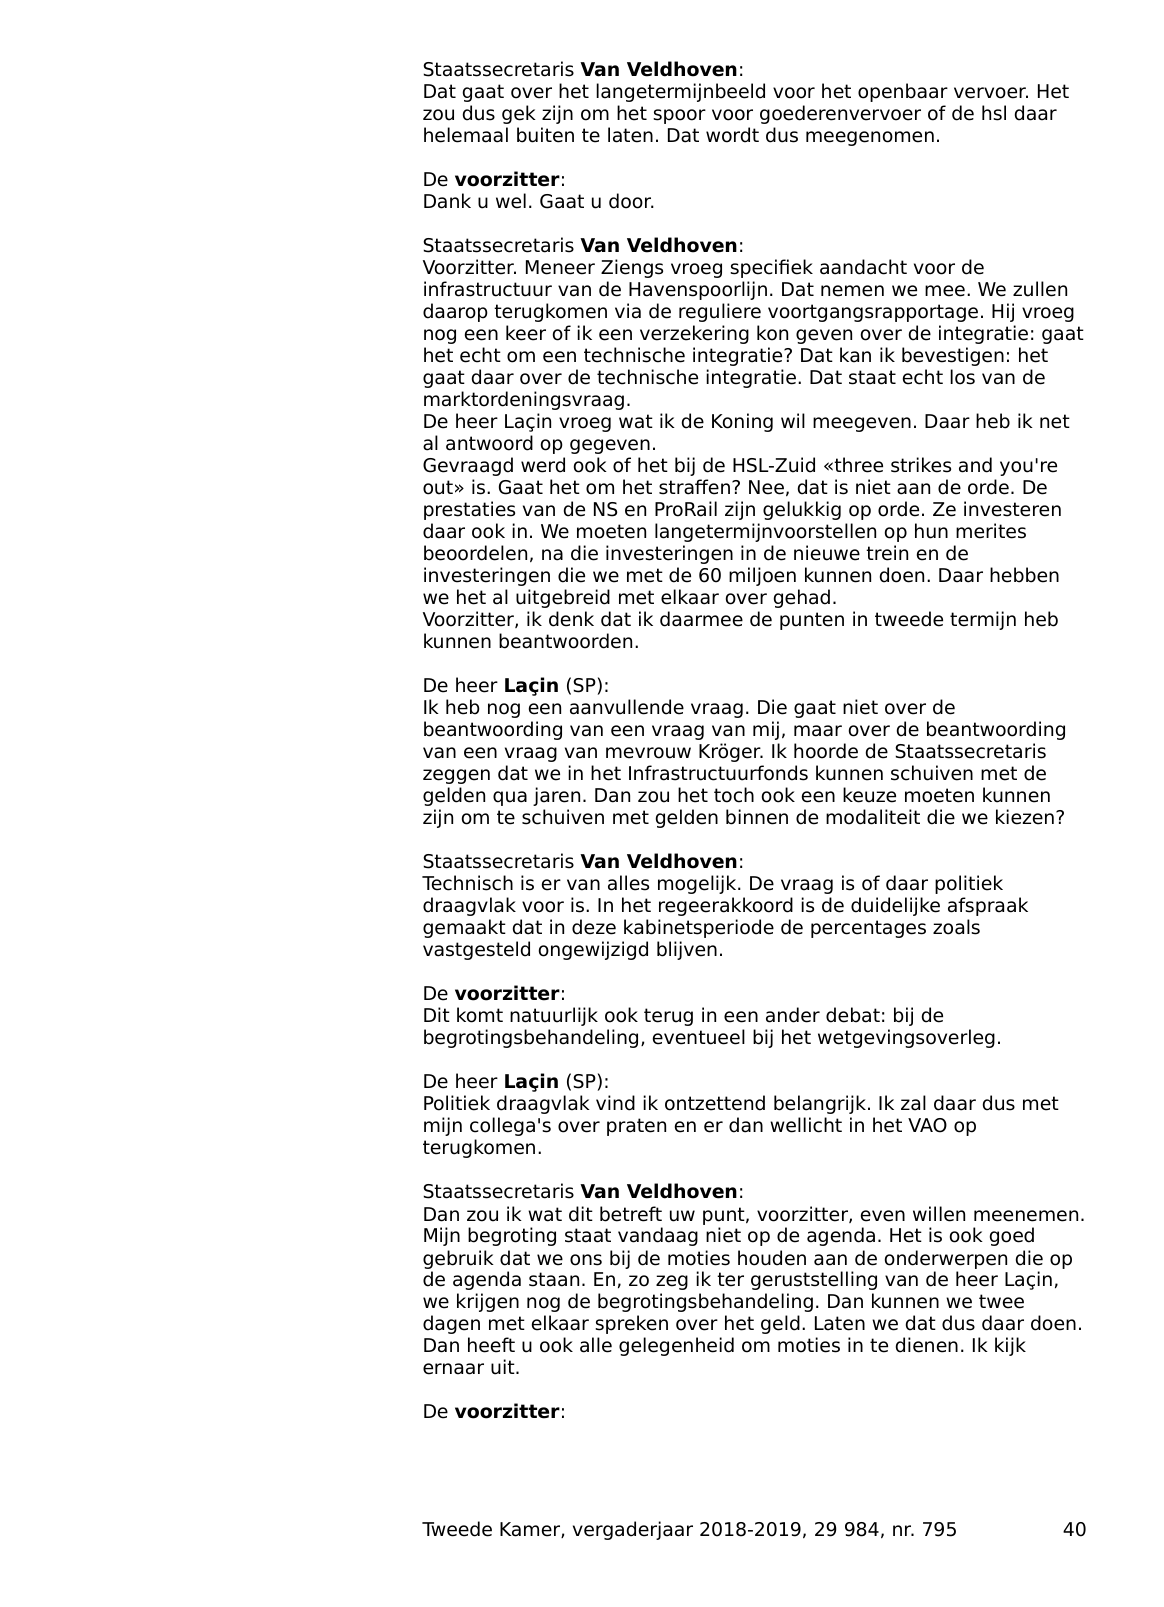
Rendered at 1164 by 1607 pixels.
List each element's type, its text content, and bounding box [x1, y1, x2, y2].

text Dank u wel. Gaat u door. [422, 191, 1087, 213]
text Dan zou ik wat dit betreft uw punt, voorzitter, even willen meenemen. Mijn begroting staat vandaag niet op de agenda. Het is ook goed gebruik dat we ons bij de moties houden aan de onderwerpen die op de agenda staan. En, zo zeg ik ter geruststelling van de heer Laçin, we krijgen nog de begrotingsbehandeling. Dan kunnen we twee dagen met elkaar spreken over het geld. Laten we dat dus daar doen. Dan heeft u ook alle gelegenheid om moties in te dienen. Ik kijk ernaar uit. [422, 1203, 1087, 1379]
text Politiek draagvlak vind ik ontzettend belangrijk. Ik zal daar dus met mijn collega's over praten en er dan wellicht in het VAO op terugkomen. [422, 1093, 1087, 1159]
text De heer Laçin vroeg wat ik de Koning wil meegeven. Daar heb ik net al antwoord op gegeven. [422, 411, 1087, 455]
text Staatssecretaris Van Veldhoven: [422, 1181, 1087, 1203]
text Voorzitter, ik denk dat ik daarmee de punten in tweede termijn heb kunnen beantwoorden. [422, 609, 1087, 653]
text Voorzitter. Meneer Ziengs vroeg specifiek aandacht voor de infrastructuur van de Havenspoorlijn. Dat nemen we mee. We zullen daarop terugkomen via de reguliere voortgangsrapportage. Hij vroeg nog een keer of ik een verzekering kon geven over de integratie: gaat het echt om een technische integratie? Dat kan ik bevestigen: het gaat daar over de technische integratie. Dat staat echt los van de marktordeningsvraag. [422, 257, 1087, 411]
text Staatssecretaris Van Veldhoven: [422, 851, 1087, 873]
text De heer Laçin (SP): [422, 1071, 1087, 1093]
text De voorzitter: [422, 983, 1087, 1005]
text Dit komt natuurlijk ook terug in een ander debat: bij de begrotingsbehandeling, eventueel bij het wetgevingsoverleg. [422, 1005, 1087, 1049]
text Technisch is er van alles mogelijk. De vraag is of daar politiek draagvlak voor is. In het regeerakkoord is de duidelijke afspraak gemaakt dat in deze kabinetsperiode de percentages zoals vastgesteld ongewijzigd blijven. [422, 873, 1087, 961]
text De voorzitter: [422, 1401, 1087, 1423]
text Staatssecretaris Van Veldhoven: [422, 235, 1087, 257]
text Ik heb nog een aanvullende vraag. Die gaat niet over de beantwoording van een vraag van mij, maar over de beantwoording van een vraag van mevrouw Kröger. Ik hoorde de Staatssecretaris zeggen dat we in het Infrastructuurfonds kunnen schuiven met de gelden qua jaren. Dan zou het toch ook een keuze moeten kunnen zijn om te schuiven met gelden binnen de modaliteit die we kiezen? [422, 697, 1087, 829]
text De voorzitter: [422, 169, 1087, 191]
text Dat gaat over het langetermijnbeeld voor het openbaar vervoer. Het zou dus gek zijn om het spoor voor goederenvervoer of de hsl daar helemaal buiten te laten. Dat wordt dus meegenomen. [422, 81, 1087, 147]
text Gevraagd werd ook of het bij de HSL-Zuid «three strikes and you're out» is. Gaat het om het straffen? Nee, dat is niet aan de orde. De prestaties van de NS en ProRail zijn gelukkig op orde. Ze investeren daar ook in. We moeten langetermijnvoorstellen op hun merites beoordelen, na die investeringen in de nieuwe trein en de investeringen die we met de 60 miljoen kunnen doen. Daar hebben we het al uitgebreid met elkaar over gehad. [422, 455, 1087, 609]
text De heer Laçin (SP): [422, 675, 1087, 697]
text Staatssecretaris Van Veldhoven: [422, 59, 1087, 81]
